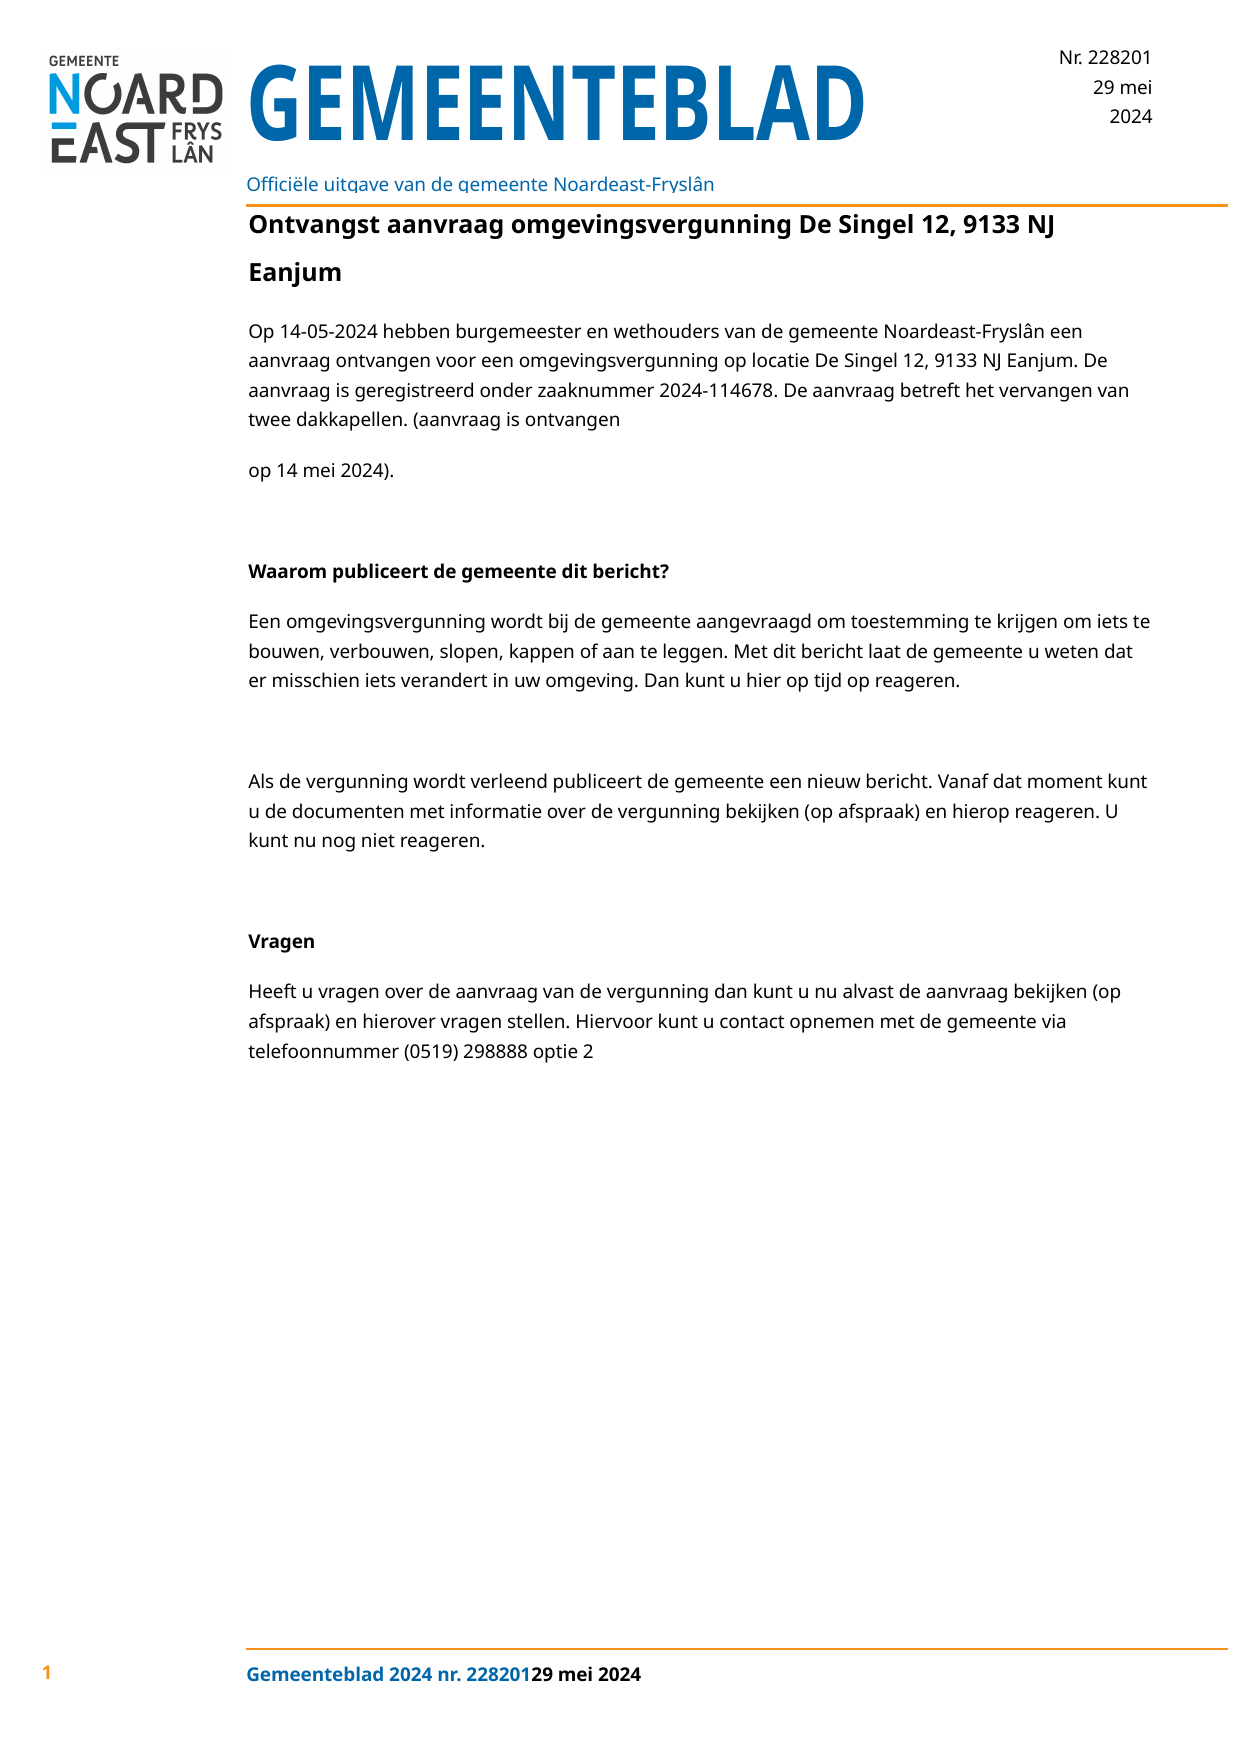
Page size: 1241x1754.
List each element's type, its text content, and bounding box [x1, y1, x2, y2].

text Waarom publiceert de gemeente dit bericht? [248, 558, 1152, 584]
text Als de vergunning wordt verleend publiceert de gemeente een nieuw bericht. Vanaf dat moment kunt u de documenten met informatie over de vergunning bekijken (op afspraak) en hierop reageren. U kunt nu nog niet reageren. [248, 768, 1152, 853]
text op 14 mei 2024). [248, 457, 1152, 483]
text Op 14-05-2024 hebben burgemeester en wethouders van de gemeente Noardeast-Fryslân een aanvraag ontvangen voor een omgevingsvergunning op locatie De Singel 12, 9133 NJ Eanjum. De aanvraag is geregistreerd onder zaaknummer 2024-114678. De aanvraag betreft het vervangen van twee dakkapellen. (aanvraag is ontvangen [248, 318, 1152, 432]
text Heeft u vragen over de aanvraag van de vergunning dan kunt u nu alvast de aanvraag bekijken (op afspraak) en hierover vragen stellen. Hiervoor kunt u contact opnemen met de gemeente via telefoonnummer (0519) 298888 optie 2 [248, 979, 1152, 1064]
text Vragen [248, 928, 1152, 954]
text Ontvangst aanvraag omgevingsvergunning De Singel 12, 9133 NJ Eanjum [248, 207, 1152, 288]
picture [41, 47, 231, 172]
text Een omgevingsvergunning wordt bij de gemeente aangevraagd om toestemming te krijgen om iets te bouwen, verbouwen, slopen, kappen of aan te leggen. Met dit bericht laat de gemeente u weten dat er misschien iets verandert in uw omgeving. Dan kunt u hier op tijd op reageren. [248, 608, 1152, 693]
